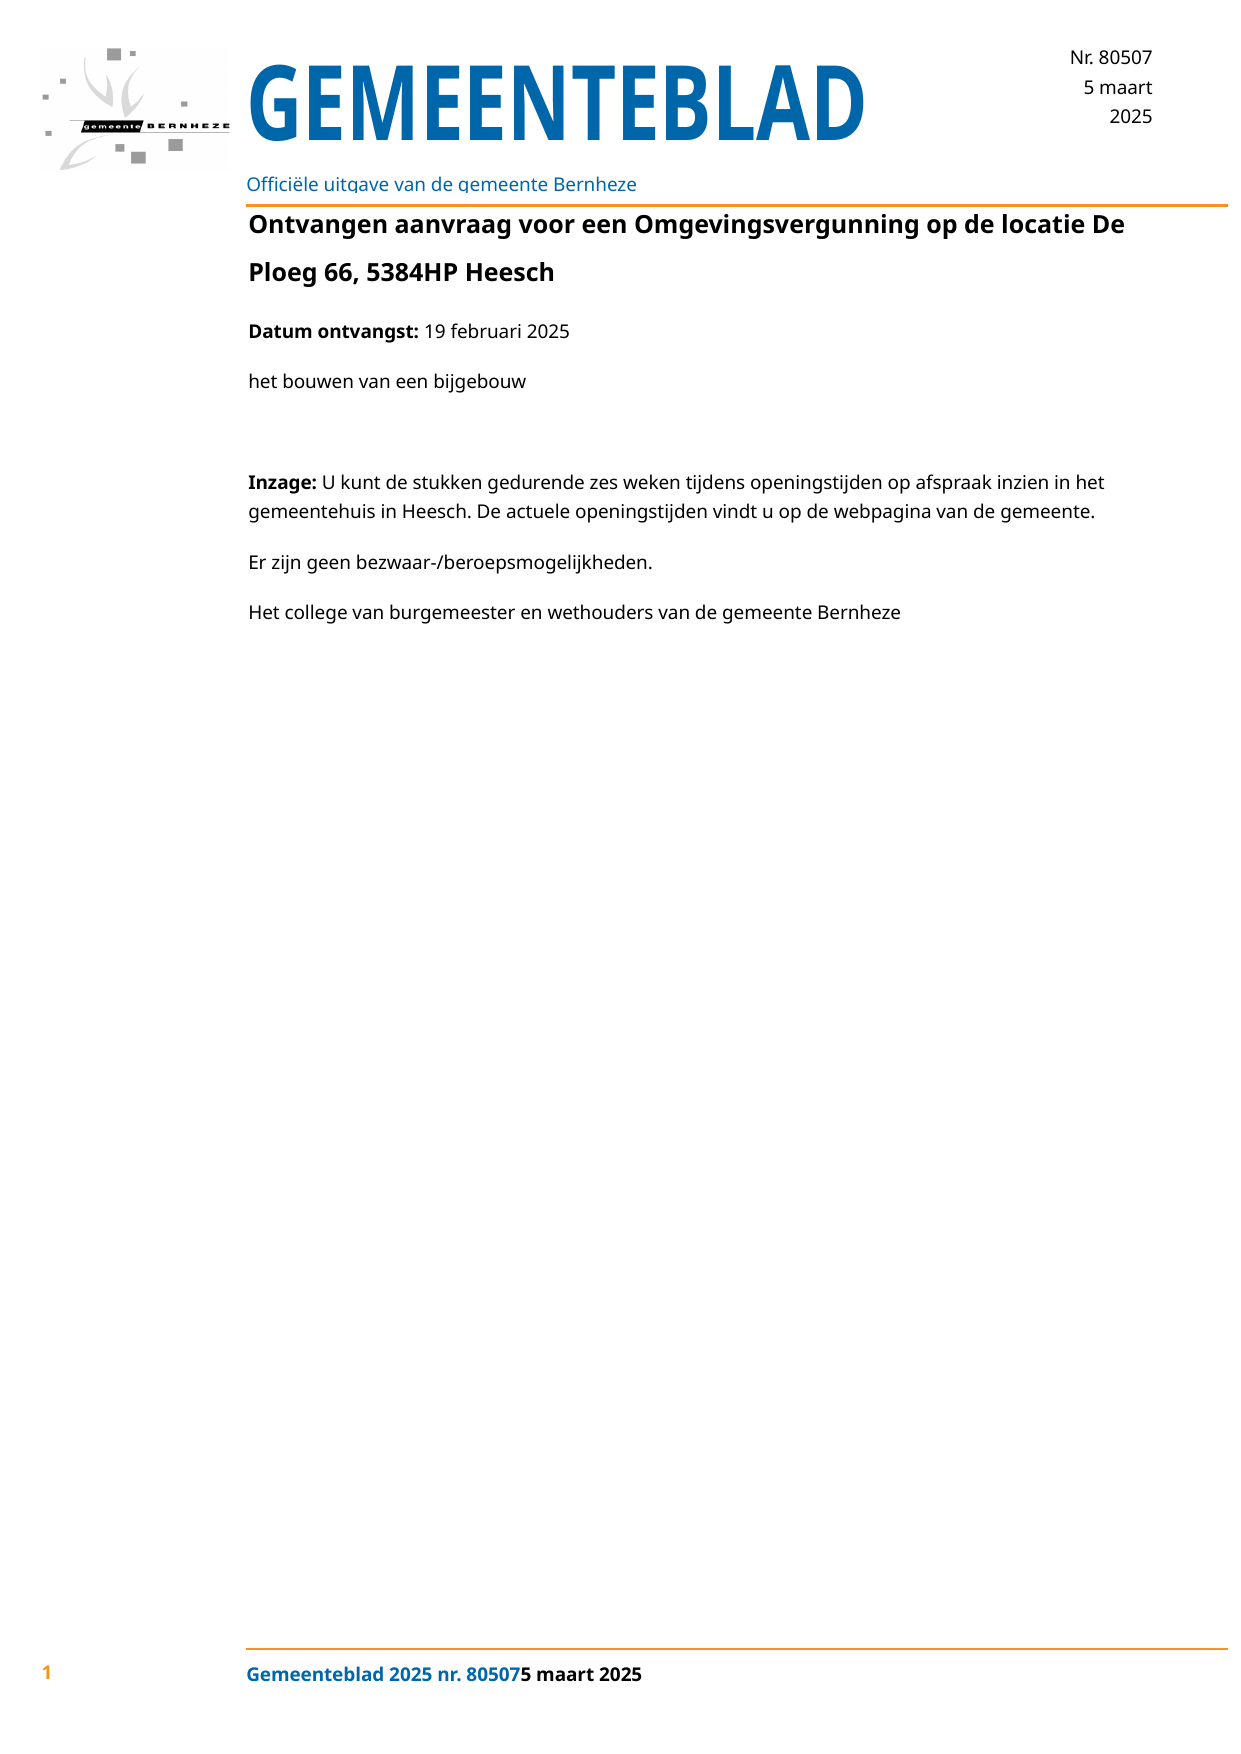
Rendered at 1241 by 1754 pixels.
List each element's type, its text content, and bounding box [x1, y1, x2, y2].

text Datum ontvangst: 19 februari 2025 [248, 318, 1152, 344]
text Het college van burgemeester en wethouders van de gemeente Bernheze [248, 599, 1152, 625]
text Inzage: U kunt de stukken gedurende zes weken tijdens openingstijden op afspraak inzien in het gemeentehuis in Heesch. De actuele openingstijden vindt u op de webpagina van de gemeente. [248, 469, 1152, 524]
text Ontvangen aanvraag voor een Omgevingsvergunning op de locatie De Ploeg 66, 5384HP Heesch [248, 207, 1152, 288]
text Er zijn geen bezwaar-/beroepsmogelijkheden. [248, 549, 1152, 575]
picture [41, 47, 231, 172]
text het bouwen van een bijgebouw [248, 368, 1152, 394]
